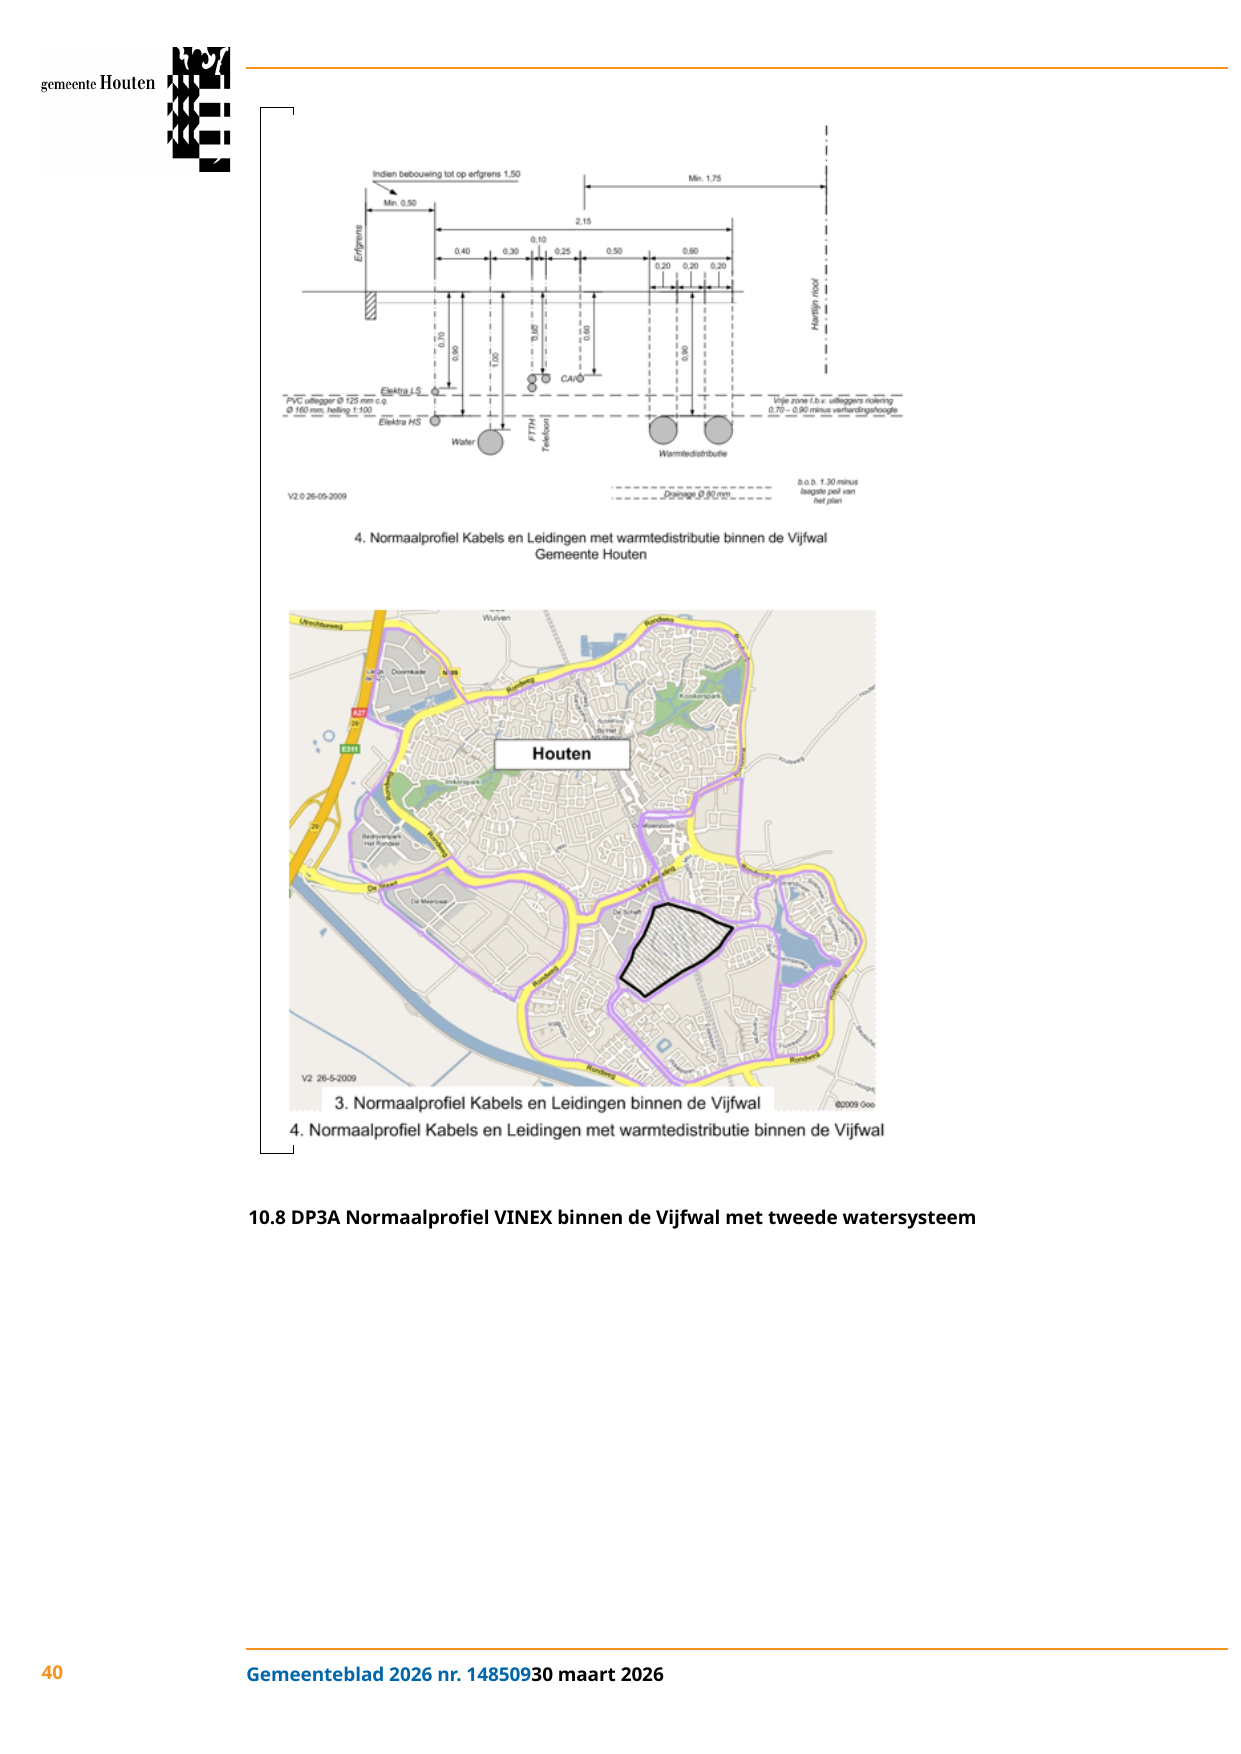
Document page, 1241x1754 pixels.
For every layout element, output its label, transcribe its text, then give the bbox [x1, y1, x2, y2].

text 10.8 DP3A Normaalprofiel VINEX binnen de Vijfwal met tweede watersysteem [248, 1204, 1152, 1230]
picture [268, 115, 919, 1145]
picture [41, 47, 231, 172]
